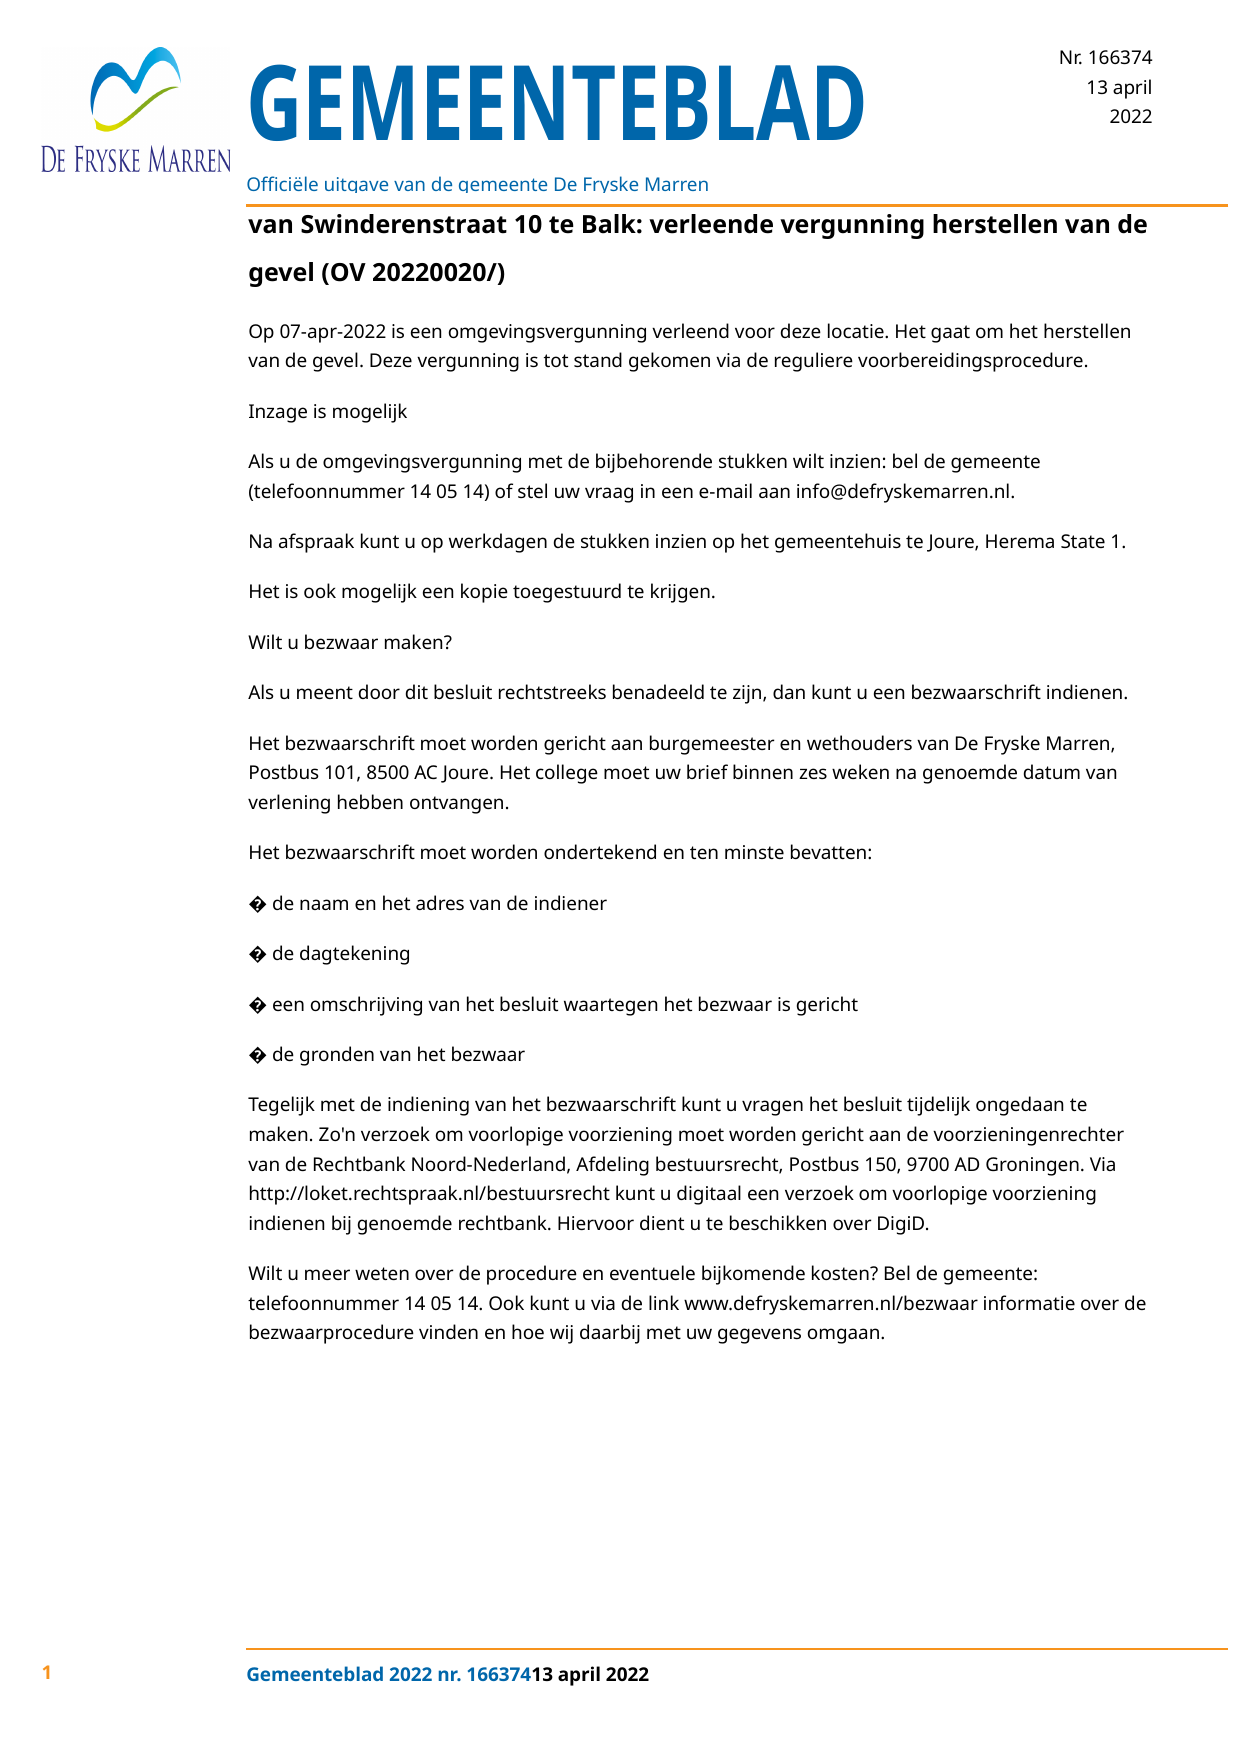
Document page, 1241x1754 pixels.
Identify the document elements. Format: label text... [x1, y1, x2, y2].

text Als u meent door dit besluit rechtstreeks benadeeld te zijn, dan kunt u een bezwaarschrift indienen. [248, 679, 1152, 705]
text van Swinderenstraat 10 te Balk: verleende vergunning herstellen van de gevel (OV 20220020/) [248, 207, 1152, 288]
text Na afspraak kunt u op werkdagen de stukken inzien op het gemeentehuis te Joure, Herema State 1. [248, 528, 1152, 554]
text Het is ook mogelijk een kopie toegestuurd te krijgen. [248, 579, 1152, 604]
picture [41, 47, 231, 172]
text � de gronden van het bezwaar [248, 1041, 1152, 1067]
text Wilt u bezwaar maken? [248, 629, 1152, 655]
text � de dagtekening [248, 940, 1152, 966]
text � een omschrijving van het besluit waartegen het bezwaar is gericht [248, 991, 1152, 1017]
text Het bezwaarschrift moet worden gericht aan burgemeester en wethouders van De Fryske Marren, Postbus 101, 8500 AC Joure. Het college moet uw brief binnen zes weken na genoemde datum van verlening hebben ontvangen. [248, 730, 1152, 815]
text Het bezwaarschrift moet worden ondertekend en ten minste bevatten: [248, 839, 1152, 865]
text � de naam en het adres van de indiener [248, 890, 1152, 916]
text Als u de omgevingsvergunning met de bijbehorende stukken wilt inzien: bel de gemeente (telefoonnummer 14 05 14) of stel uw vraag in een e-mail aan info@defryskemarren.nl. [248, 448, 1152, 504]
text Op 07-apr-2022 is een omgevingsvergunning verleend voor deze locatie. Het gaat om het herstellen van de gevel. Deze vergunning is tot stand gekomen via de reguliere voorbereidingsprocedure. [248, 318, 1152, 373]
text Wilt u meer weten over de procedure en eventuele bijkomende kosten? Bel de gemeente: telefoonnummer 14 05 14. Ook kunt u via de link www.defryskemarren.nl/bezwaar informatie over de bezwaarprocedure vinden en hoe wij daarbij met uw gegevens omgaan. [248, 1260, 1152, 1345]
text Tegelijk met de indiening van het bezwaarschrift kunt u vragen het besluit tijdelijk ongedaan te maken. Zo'n verzoek om voorlopige voorziening moet worden gericht aan de voorzieningenrechter van de Rechtbank Noord-Nederland, Afdeling bestuursrecht, Postbus 150, 9700 AD Groningen. Via http://loket.rechtspraak.nl/bestuursrecht kunt u digitaal een verzoek om voorlopige voorziening indienen bij genoemde rechtbank. Hiervoor dient u te beschikken over DigiD. [248, 1092, 1152, 1236]
text Inzage is mogelijk [248, 398, 1152, 424]
